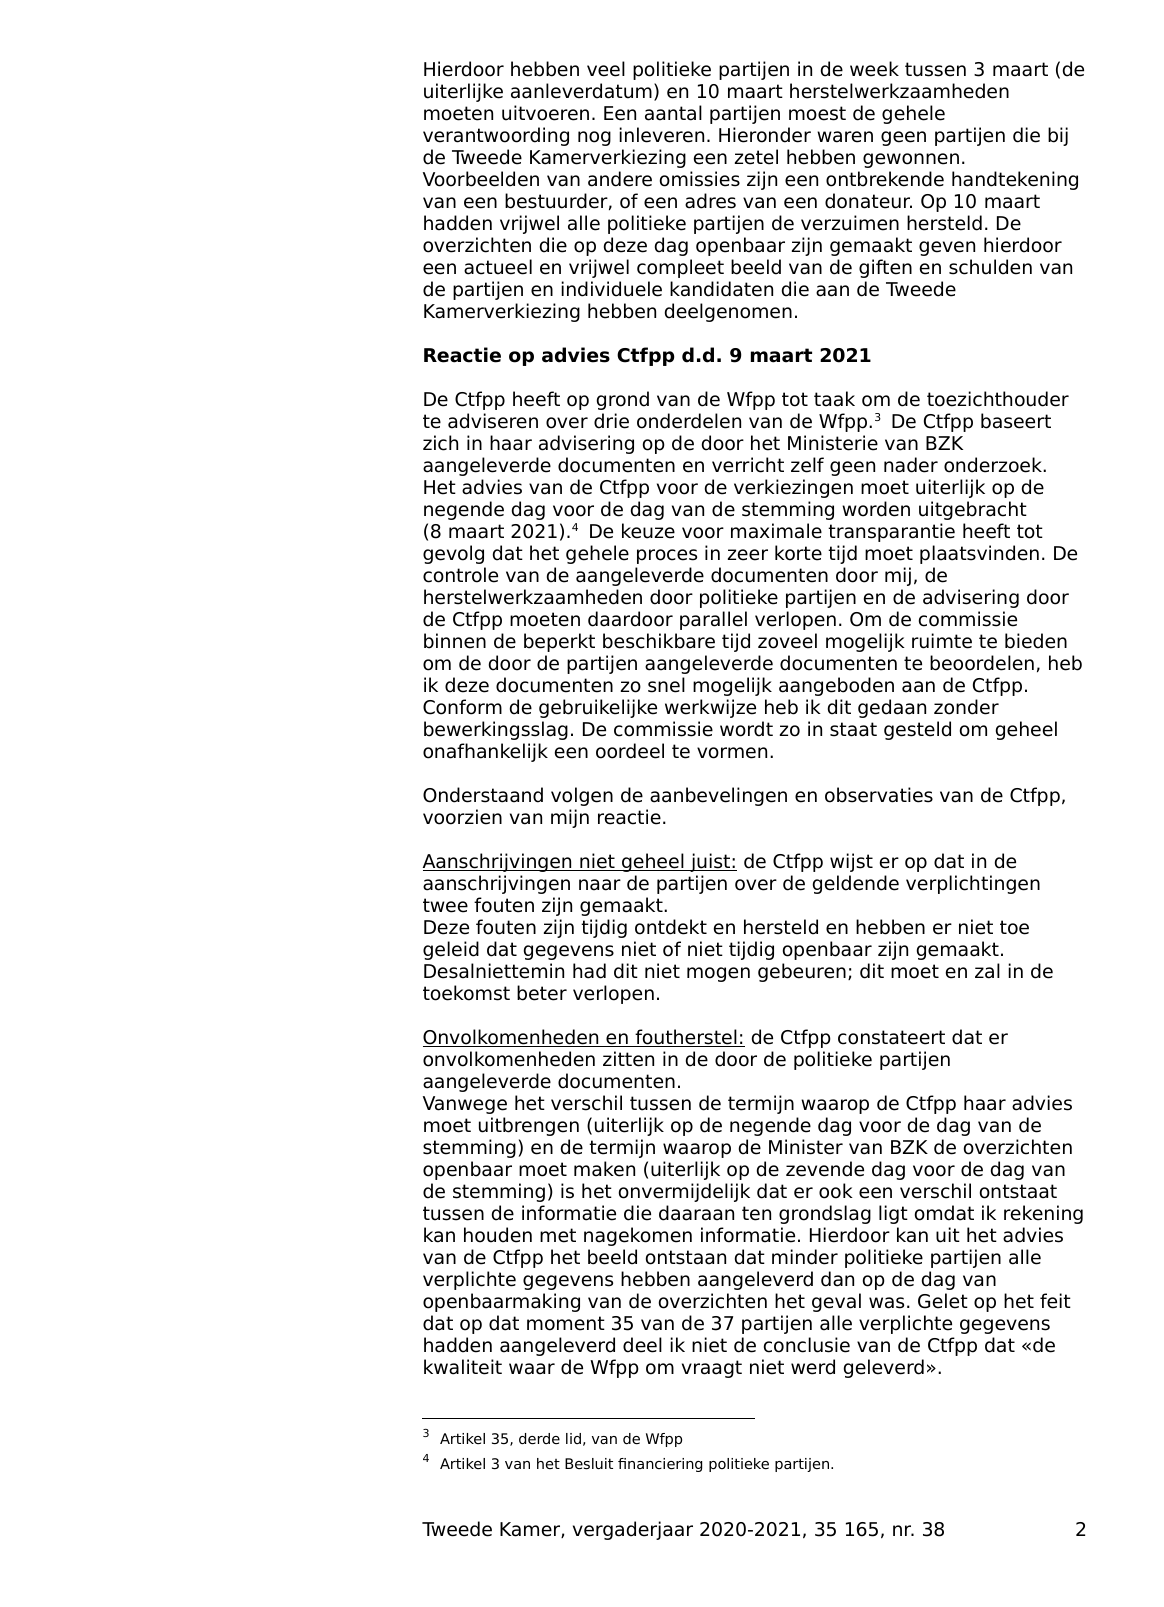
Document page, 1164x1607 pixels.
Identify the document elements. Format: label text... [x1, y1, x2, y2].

text De Ctfpp heeft op grond van de Wfpp tot taak om de toezichthouder te adviseren over drie onderdelen van de Wfpp. De Ctfpp baseert zich in haar advisering op de door het Ministerie van BZK aangeleverde documenten en verricht zelf geen nader onderzoek. Het advies van de Ctfpp voor de verkiezingen moet uiterlijk op de negende dag voor de dag van de stemming worden uitgebracht (8 maart 2021). De keuze voor maximale transparantie heeft tot gevolg dat het gehele proces in zeer korte tijd moet plaatsvinden. De controle van de aangeleverde documenten door mij, de herstelwerkzaamheden door politieke partijen en de advisering door de Ctfpp moeten daardoor parallel verlopen. Om de commissie binnen de beperkt beschikbare tijd zoveel mogelijk ruimte te bieden om de door de partijen aangeleverde documenten te beoordelen, heb ik deze documenten zo snel mogelijk aangeboden aan de Ctfpp. Conform de gebruikelijke werkwijze heb ik dit gedaan zonder bewerkingsslag. De commissie wordt zo in staat gesteld om geheel onafhankelijk een oordeel te vormen. [422, 389, 1087, 763]
text Vanwege het verschil tussen de termijn waarop de Ctfpp haar advies moet uitbrengen (uiterlijk op de negende dag voor de dag van de stemming) en de termijn waarop de Minister van BZK de overzichten openbaar moet maken (uiterlijk op de zevende dag voor de dag van de stemming) is het onvermijdelijk dat er ook een verschil ontstaat tussen de informatie die daaraan ten grondslag ligt omdat ik rekening kan houden met nagekomen informatie. Hierdoor kan uit het advies van de Ctfpp het beeld ontstaan dat minder politieke partijen alle verplichte gegevens hebben aangeleverd dan op de dag van openbaarmaking van de overzichten het geval was. Gelet op het feit dat op dat moment 35 van de 37 partijen alle verplichte gegevens hadden aangeleverd deel ik niet de conclusie van de Ctfpp dat «de kwaliteit waar de Wfpp om vraagt niet werd geleverd». [422, 1093, 1087, 1379]
text Aanschrijvingen niet geheel juist: de Ctfpp wijst er op dat in de aanschrijvingen naar de partijen over de geldende verplichtingen twee fouten zijn gemaakt. [422, 851, 1087, 917]
text Artikel 3 van het Besluit financiering politieke partijen. [422, 1452, 1087, 1474]
text Onvolkomenheden en foutherstel: de Ctfpp constateert dat er onvolkomenheden zitten in de door de politieke partijen aangeleverde documenten. [422, 1027, 1087, 1093]
text Artikel 35, derde lid, van de Wfpp [422, 1427, 1087, 1449]
text Onderstaand volgen de aanbevelingen en observaties van de Ctfpp, voorzien van mijn reactie. [422, 785, 1087, 829]
subtitle Reactie op advies Ctfpp d.d. 9 maart 2021 [422, 345, 1087, 367]
text Hierdoor hebben veel politieke partijen in de week tussen 3 maart (de uiterlijke aanleverdatum) en 10 maart herstelwerkzaamheden moeten uitvoeren. Een aantal partijen moest de gehele verantwoording nog inleveren. Hieronder waren geen partijen die bij de Tweede Kamerverkiezing een zetel hebben gewonnen. Voorbeelden van andere omissies zijn een ontbrekende handtekening van een bestuurder, of een adres van een donateur. Op 10 maart hadden vrijwel alle politieke partijen de verzuimen hersteld. De overzichten die op deze dag openbaar zijn gemaakt geven hierdoor een actueel en vrijwel compleet beeld van de giften en schulden van de partijen en individuele kandidaten die aan de Tweede Kamerverkiezing hebben deelgenomen. [422, 59, 1087, 323]
text Deze fouten zijn tijdig ontdekt en hersteld en hebben er niet toe geleid dat gegevens niet of niet tijdig openbaar zijn gemaakt. Desalniettemin had dit niet mogen gebeuren; dit moet en zal in de toekomst beter verlopen. [422, 917, 1087, 1005]
